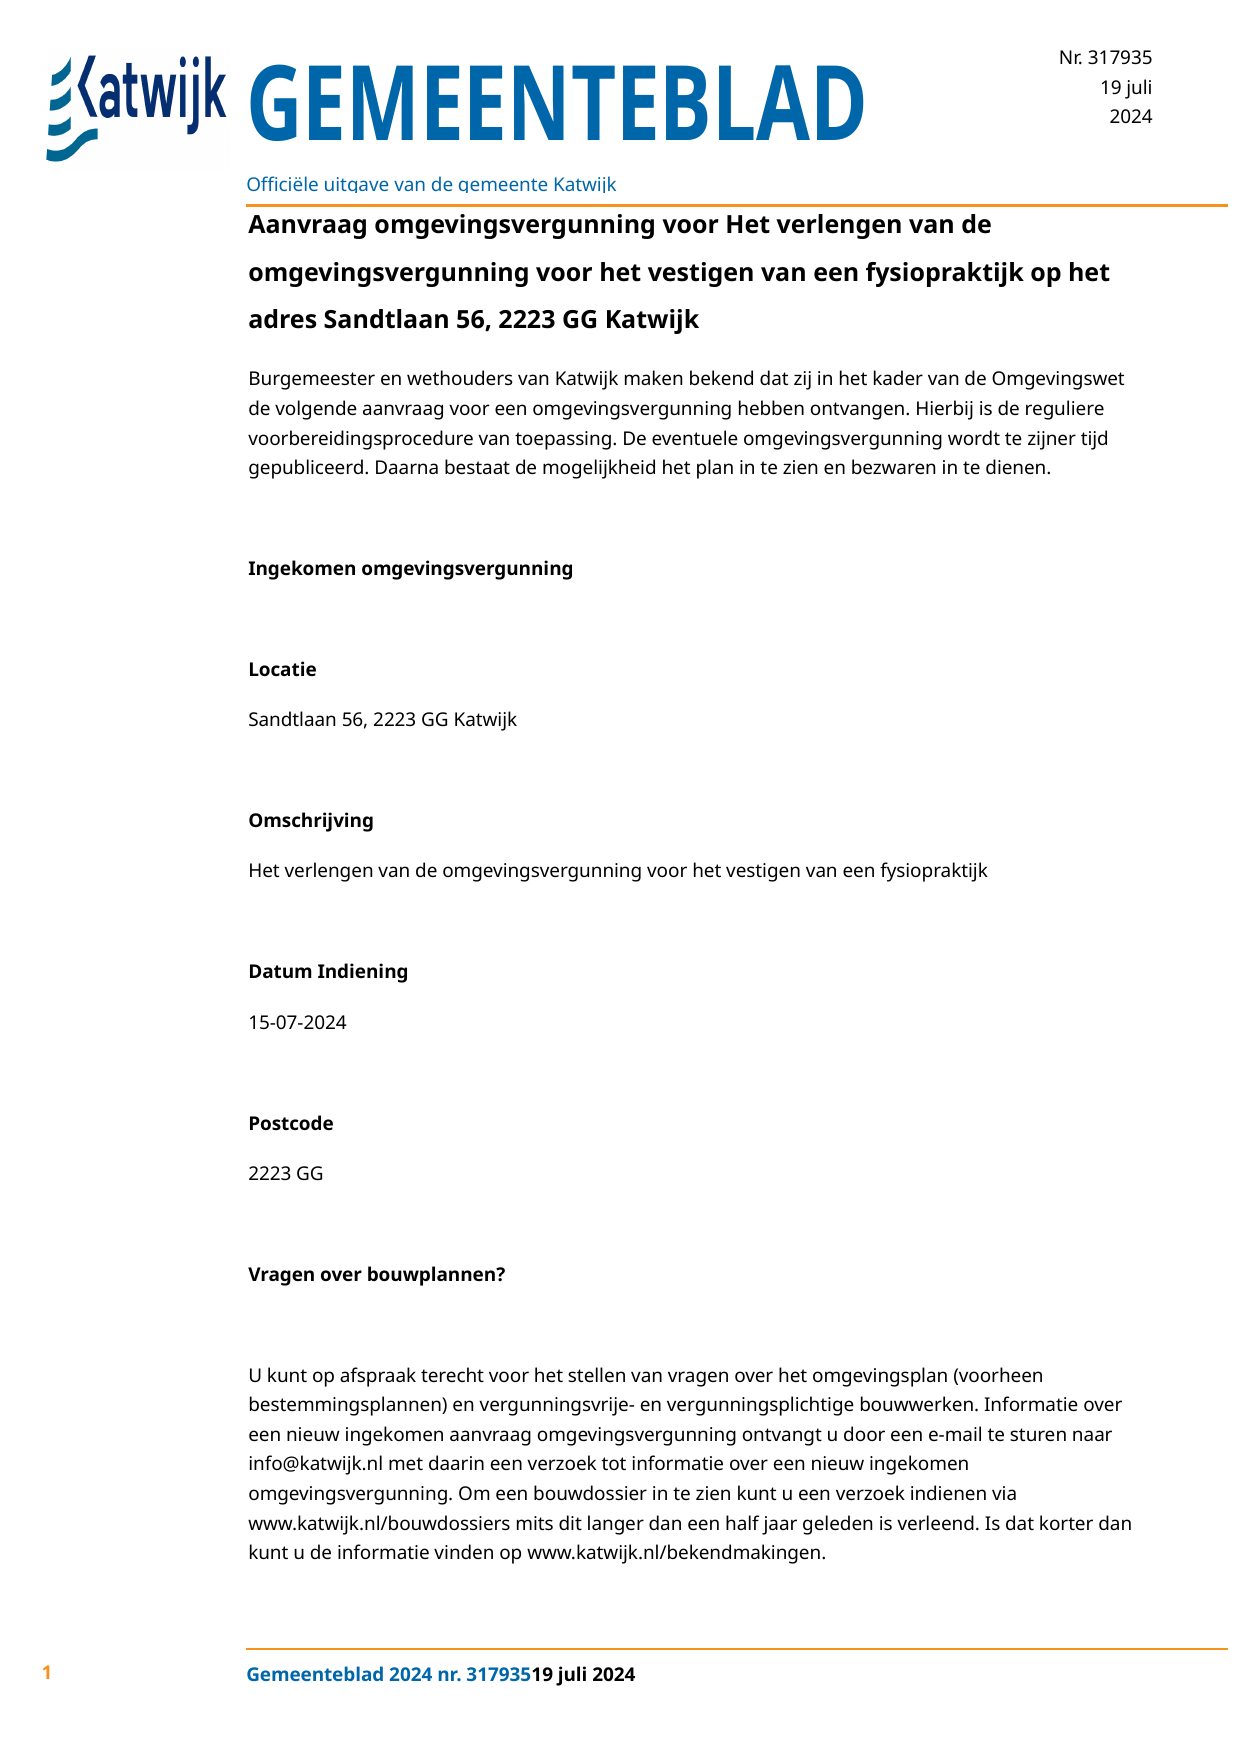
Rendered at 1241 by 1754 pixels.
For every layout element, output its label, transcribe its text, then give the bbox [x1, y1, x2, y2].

text Datum Indiening [248, 958, 1152, 984]
text Ingekomen omgevingsvergunning [248, 555, 1152, 581]
text Vragen over bouwplannen? [248, 1261, 1152, 1287]
text Omschrijving [248, 807, 1152, 833]
text U kunt op afspraak terecht voor het stellen van vragen over het omgevingsplan (voorheen bestemmingsplannen) en vergunningsvrije- en vergunningsplichtige bouwwerken. Informatie over een nieuw ingekomen aanvraag omgevingsvergunning ontvangt u door een e-mail te sturen naar info@katwijk.nl met daarin een verzoek tot informatie over een nieuw ingekomen omgevingsvergunning. Om een bouwdossier in te zien kunt u een verzoek indienen via www.katwijk.nl/bouwdossiers mits dit langer dan een half jaar geleden is verleend. Is dat korter dan kunt u de informatie vinden op www.katwijk.nl/bekendmakingen. [248, 1362, 1152, 1565]
text Burgemeester en wethouders van Katwijk maken bekend dat zij in het kader van de Omgevingswet de volgende aanvraag voor een omgevingsvergunning hebben ontvangen. Hierbij is de reguliere voorbereidingsprocedure van toepassing. De eventuele omgevingsvergunning wordt te zijner tijd gepubliceerd. Daarna bestaat de mogelijkheid het plan in te zien en bezwaren in te dienen. [248, 366, 1152, 480]
text Sandtlaan 56, 2223 GG Katwijk [248, 706, 1152, 732]
text 15-07-2024 [248, 1009, 1152, 1034]
picture [41, 47, 231, 172]
text Locatie [248, 656, 1152, 682]
text Het verlengen van de omgevingsvergunning voor het vestigen van een fysiopraktijk [248, 858, 1152, 883]
text Postcode [248, 1110, 1152, 1135]
text 2223 GG [248, 1160, 1152, 1186]
text Aanvraag omgevingsvergunning voor Het verlengen van de omgevingsvergunning voor het vestigen van een fysiopraktijk op het adres Sandtlaan 56, 2223 GG Katwijk [248, 207, 1152, 336]
